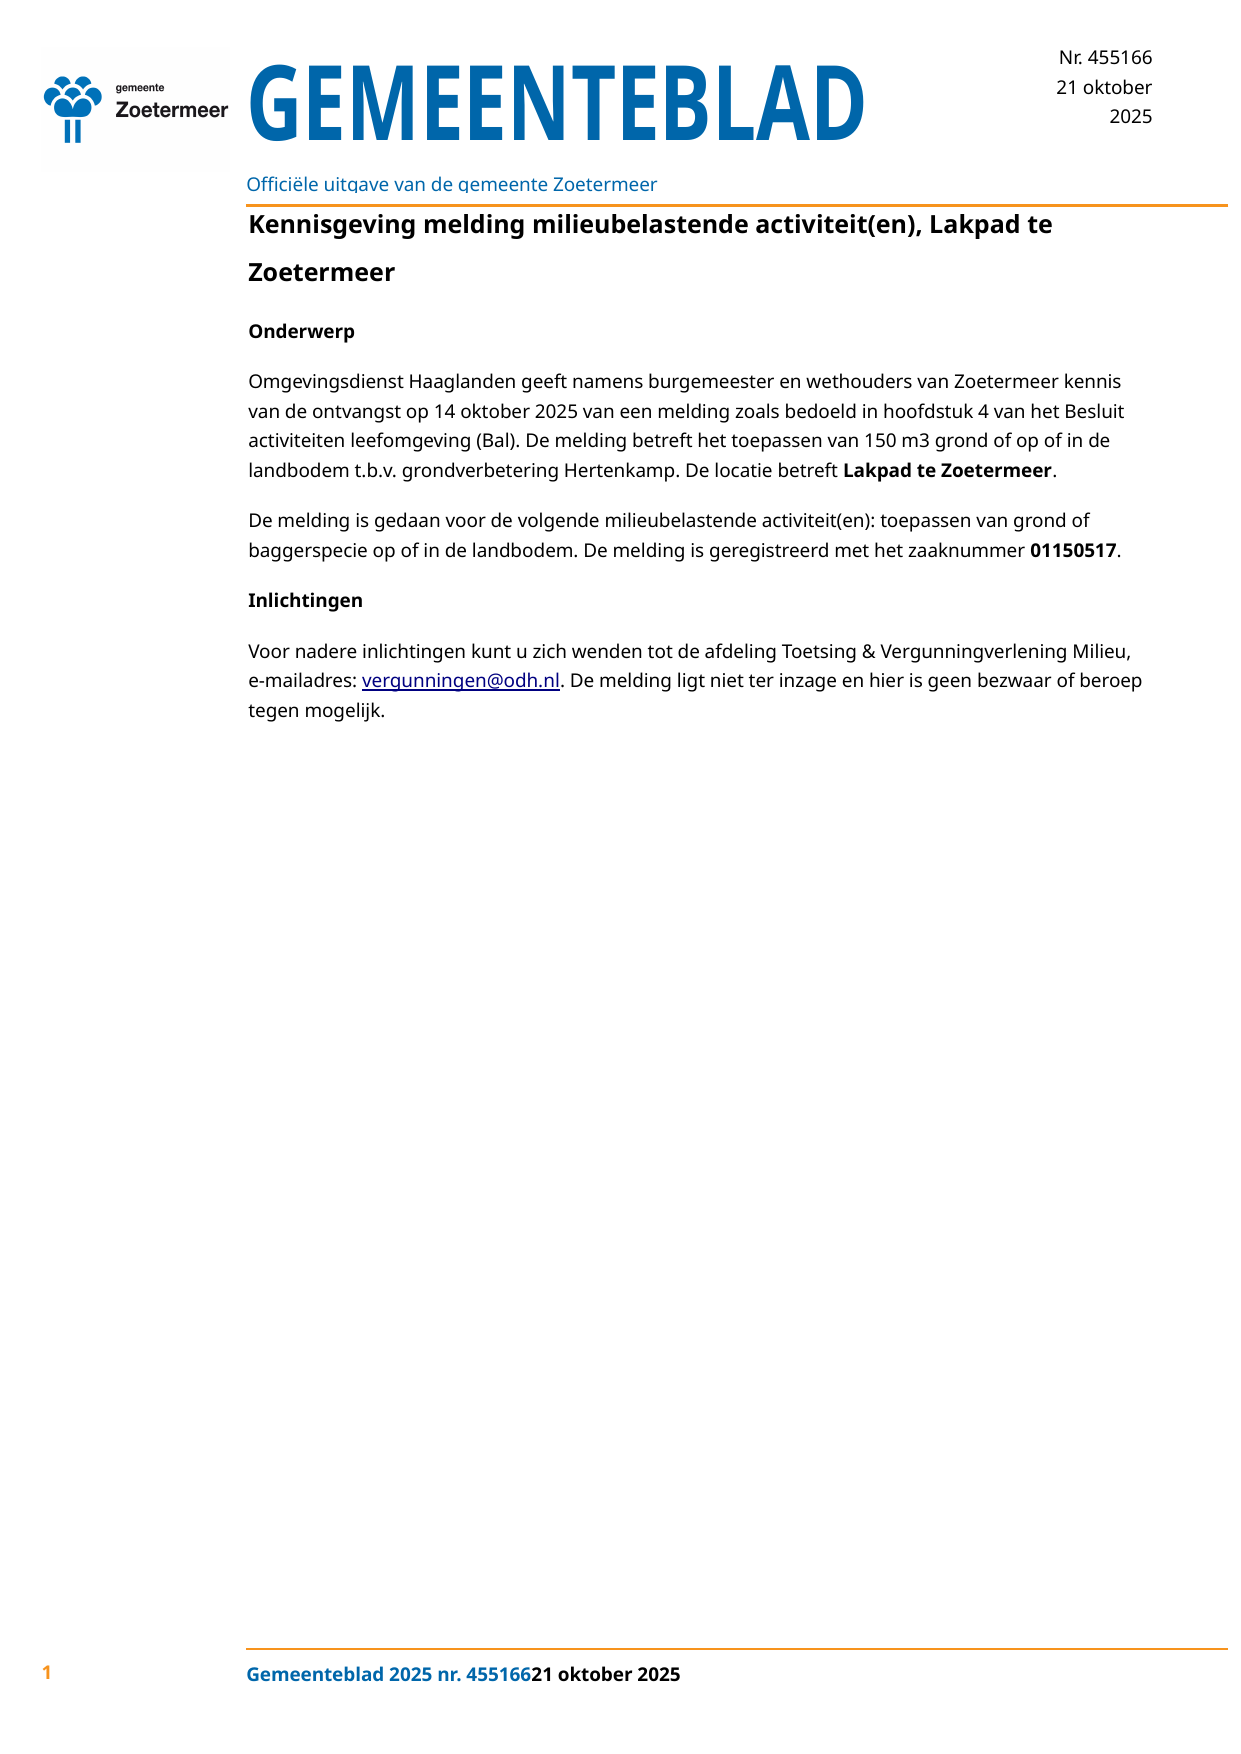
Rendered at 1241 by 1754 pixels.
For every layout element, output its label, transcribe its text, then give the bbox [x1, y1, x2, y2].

text Kennisgeving melding milieubelastende activiteit(en), Lakpad te Zoetermeer [248, 207, 1152, 288]
text De melding is gedaan voor de volgende milieubelastende activiteit(en): toepassen van grond of baggerspecie op of in de landbodem. De melding is geregistreerd met het zaaknummer 01150517. [248, 507, 1152, 563]
picture [41, 47, 231, 172]
text Onderwerp [248, 318, 1152, 344]
text Omgevingsdienst Haaglanden geeft namens burgemeester en wethouders van Zoetermeer kennis van de ontvangst op 14 oktober 2025 van een melding zoals bedoeld in hoofdstuk 4 van het Besluit activiteiten leefomgeving (Bal). De melding betreft het toepassen van 150 m3 grond of op of in de landbodem t.b.v. grondverbetering Hertenkamp. De locatie betreft Lakpad te Zoetermeer. [248, 368, 1152, 483]
text Inlichtingen [248, 587, 1152, 613]
text Voor nadere inlichtingen kunt u zich wenden tot de afdeling Toetsing & Vergunningverlening Milieu, e-mailadres: vergunningen@odh.nl. De melding ligt niet ter inzage en hier is geen bezwaar of beroep tegen mogelijk. [248, 638, 1152, 723]
